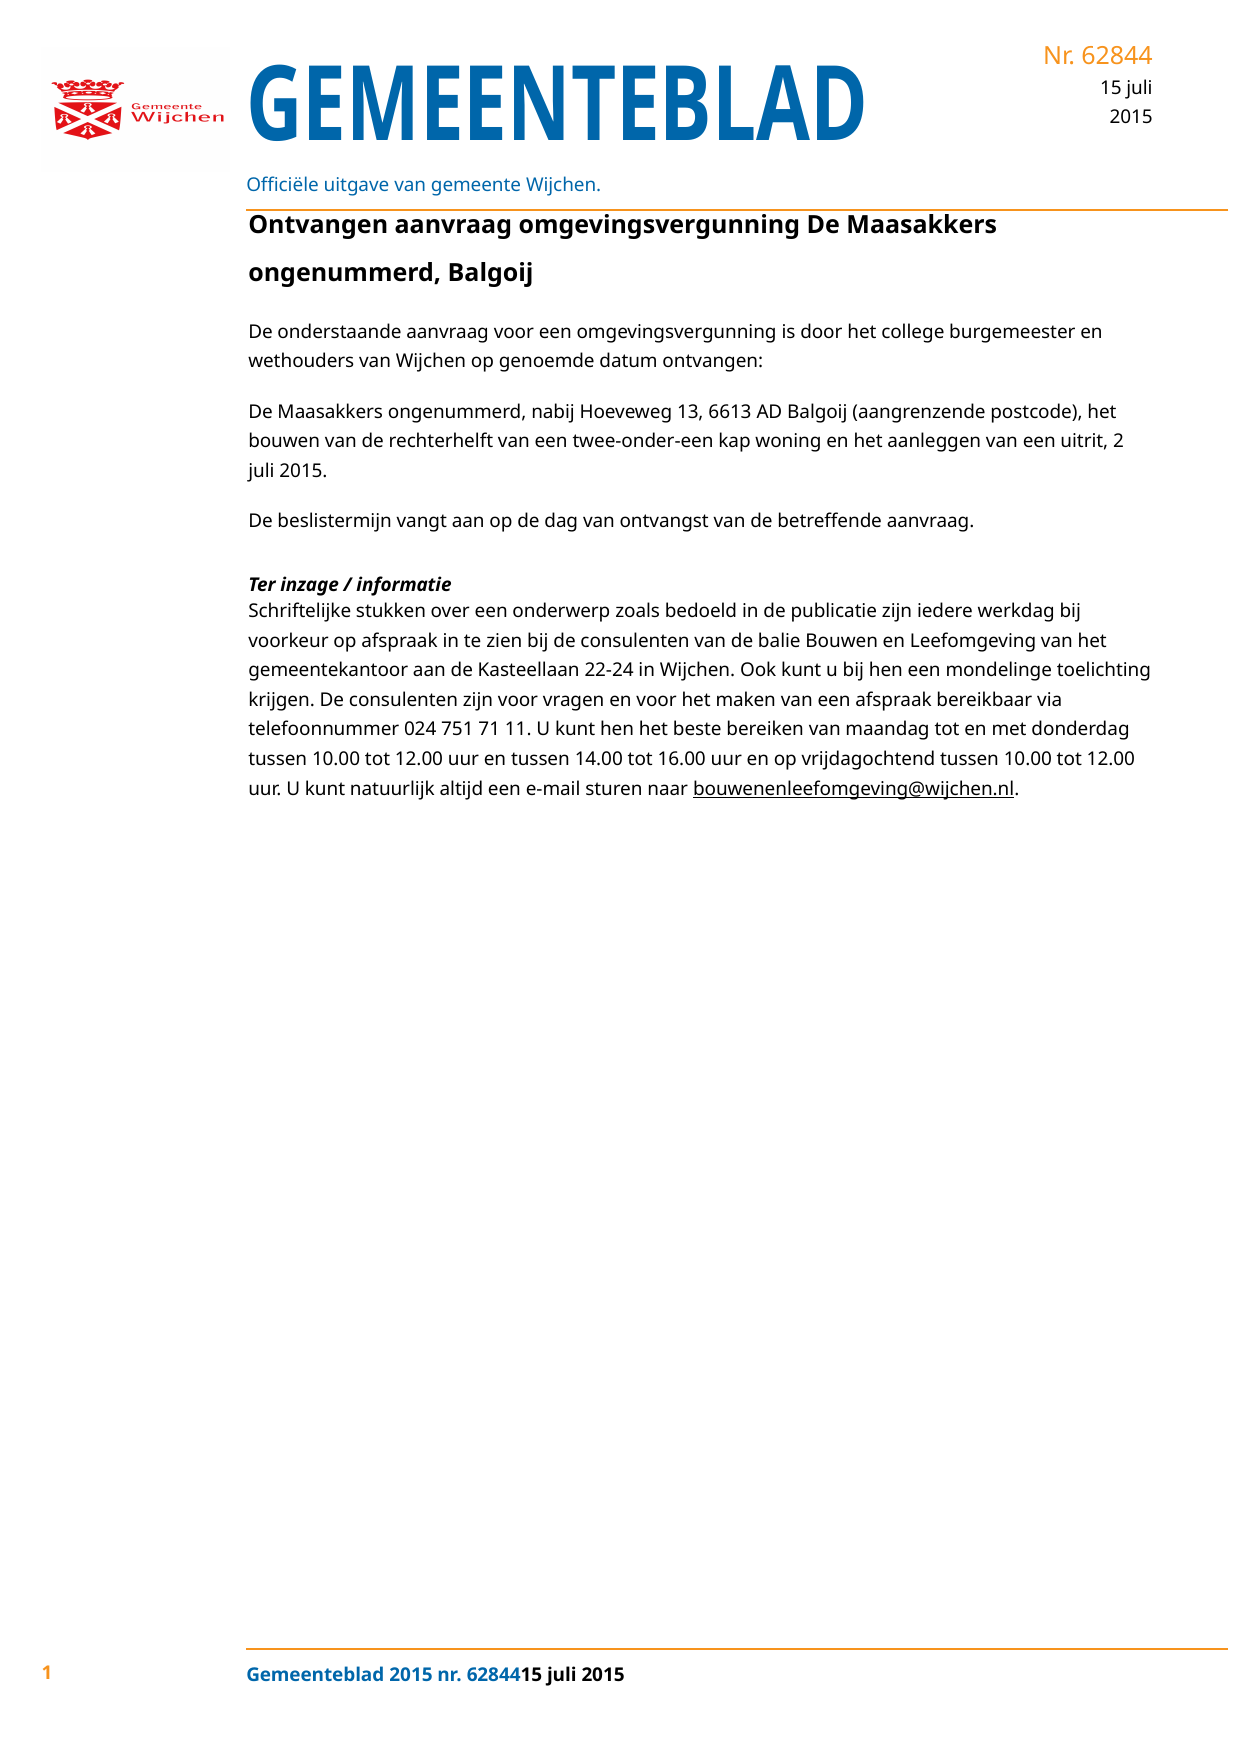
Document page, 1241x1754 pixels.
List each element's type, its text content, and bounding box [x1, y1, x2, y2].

text Ter inzage / informatie [248, 571, 1152, 597]
text De onderstaande aanvraag voor een omgevingsvergunning is door het college burgemeester en wethouders van Wijchen op genoemde datum ontvangen: [248, 318, 1152, 373]
text Ontvangen aanvraag omgevingsvergunning De Maasakkers ongenummerd, Balgoij [248, 211, 1152, 288]
text De Maasakkers ongenummerd, nabij Hoeveweg 13, 6613 AD Balgoij (aangrenzende postcode), het bouwen van de rechterhelft van een twee-onder-een kap woning en het aanleggen van een uitrit, 2 juli 2015. [248, 398, 1152, 483]
text Schriftelijke stukken over een onderwerp zoals bedoeld in de publicatie zijn iedere werkdag bij voorkeur op afspraak in te zien bij de consulenten van de balie Bouwen en Leefomgeving van het gemeentekantoor aan de Kasteellaan 22-24 in Wijchen. Ook kunt u bij hen een mondelinge toelichting krijgen. De consulenten zijn voor vragen en voor het maken van een afspraak bereikbaar via telefoonnummer 024 751 71 11. U kunt hen het beste bereiken van maandag tot en met donderdag tussen 10.00 tot 12.00 uur en tussen 14.00 tot 16.00 uur en op vrijdagochtend tussen 10.00 tot 12.00 uur. U kunt natuurlijk altijd een e-mail sturen naar bouwenenleefomgeving@wijchen.nl. [248, 597, 1152, 800]
text De beslistermijn vangt aan op de dag van ontvangst van de betreffende aanvraag. [248, 507, 1152, 533]
picture [41, 47, 231, 172]
